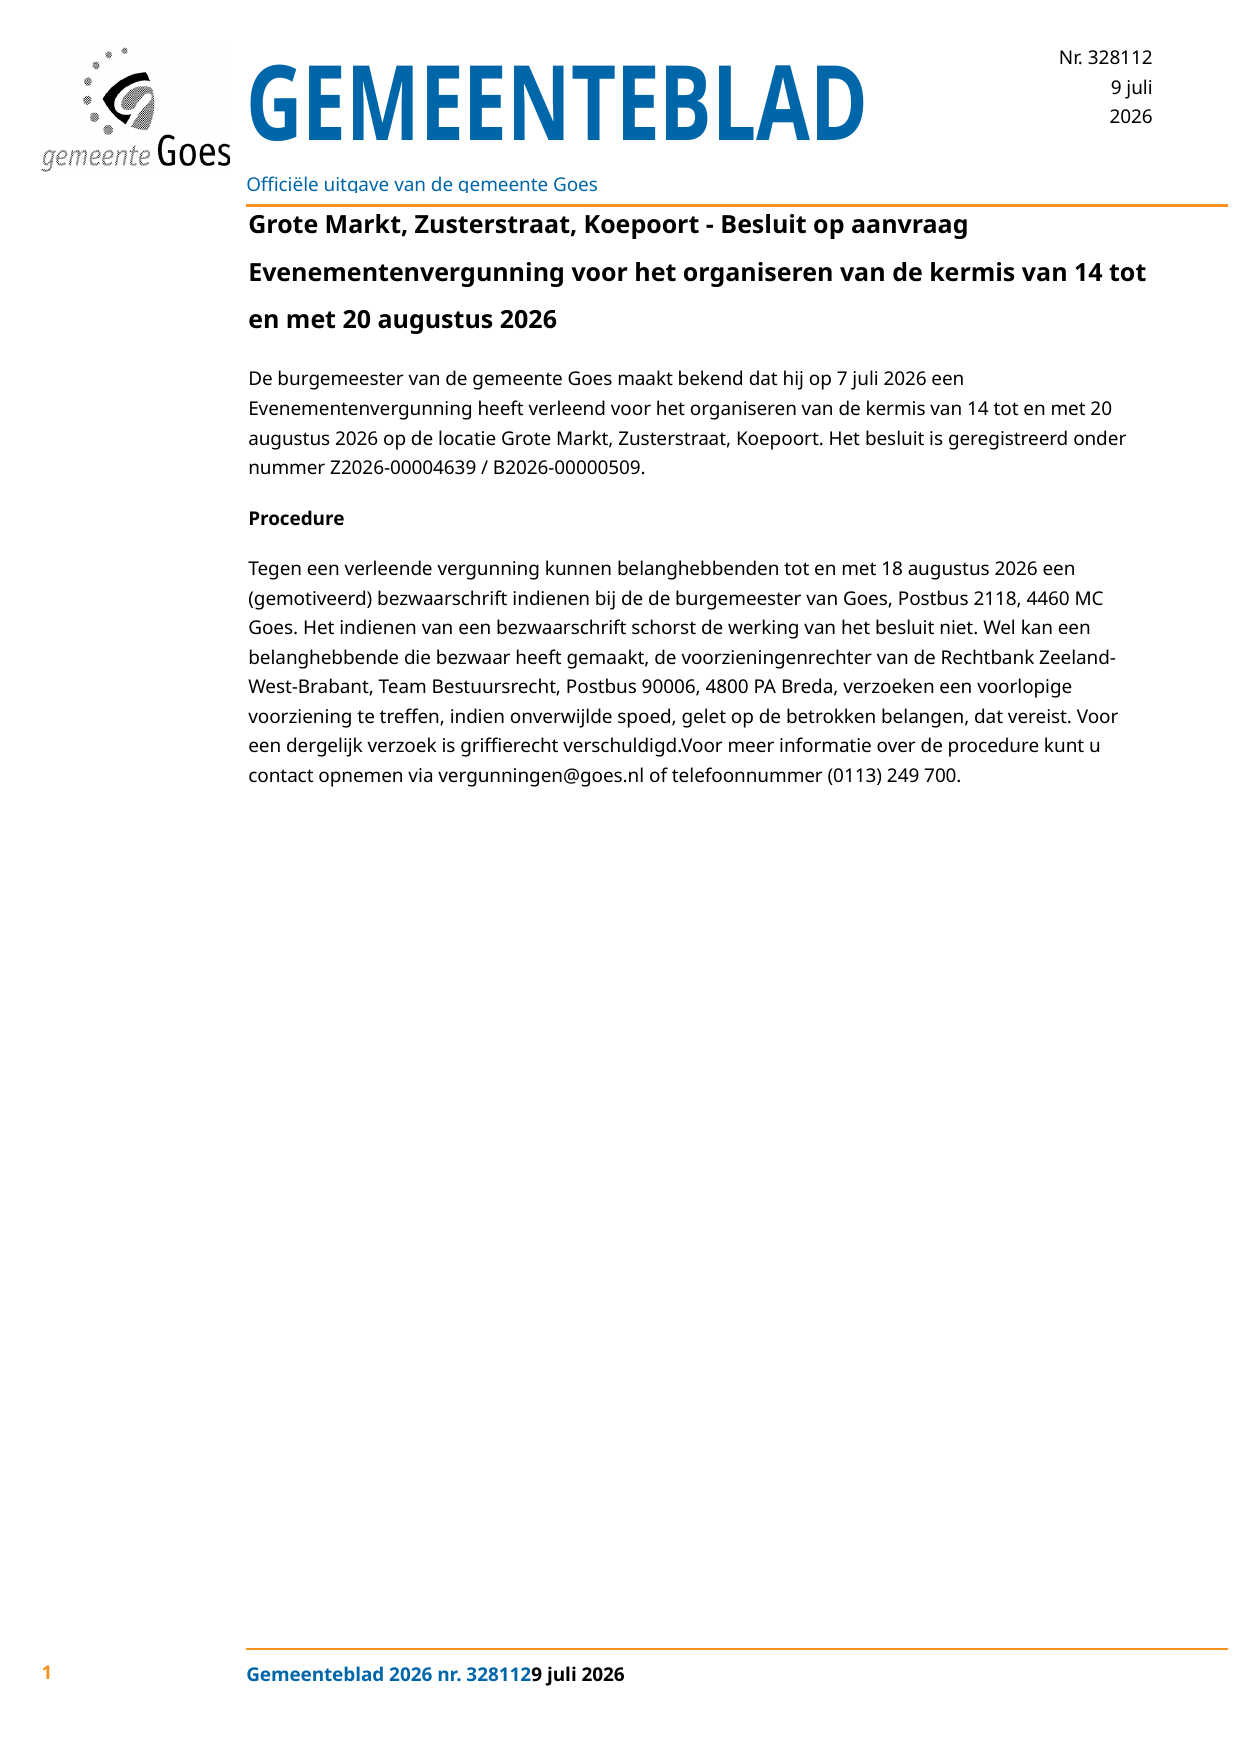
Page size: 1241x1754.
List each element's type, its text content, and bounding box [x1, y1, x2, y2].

picture [41, 47, 231, 172]
text Procedure [248, 505, 1152, 530]
text De burgemeester van de gemeente Goes maakt bekend dat hij op 7 juli 2026 een Evenementenvergunning heeft verleend voor het organiseren van de kermis van 14 tot en met 20 augustus 2026 op de locatie Grote Markt, Zusterstraat, Koepoort. Het besluit is geregistreerd onder nummer Z2026-00004639 / B2026-00000509. [248, 366, 1152, 480]
text Tegen een verleende vergunning kunnen belanghebbenden tot en met 18 augustus 2026 een (gemotiveerd) bezwaarschrift indienen bij de de burgemeester van Goes, Postbus 2118, 4460 MC Goes. Het indienen van een bezwaarschrift schorst de werking van het besluit niet. Wel kan een belanghebbende die bezwaar heeft gemaakt, de voorzieningenrechter van de Rechtbank Zeeland-West-Brabant, Team Bestuursrecht, Postbus 90006, 4800 PA Breda, verzoeken een voorlopige voorziening te treffen, indien onverwijlde spoed, gelet op de betrokken belangen, dat vereist. Voor een dergelijk verzoek is griffierecht verschuldigd.Voor meer informatie over de procedure kunt u contact opnemen via vergunningen@goes.nl of telefoonnummer (0113) 249 700. [248, 555, 1152, 788]
text Grote Markt, Zusterstraat, Koepoort - Besluit op aanvraag Evenementenvergunning voor het organiseren van de kermis van 14 tot en met 20 augustus 2026 [248, 207, 1152, 336]
